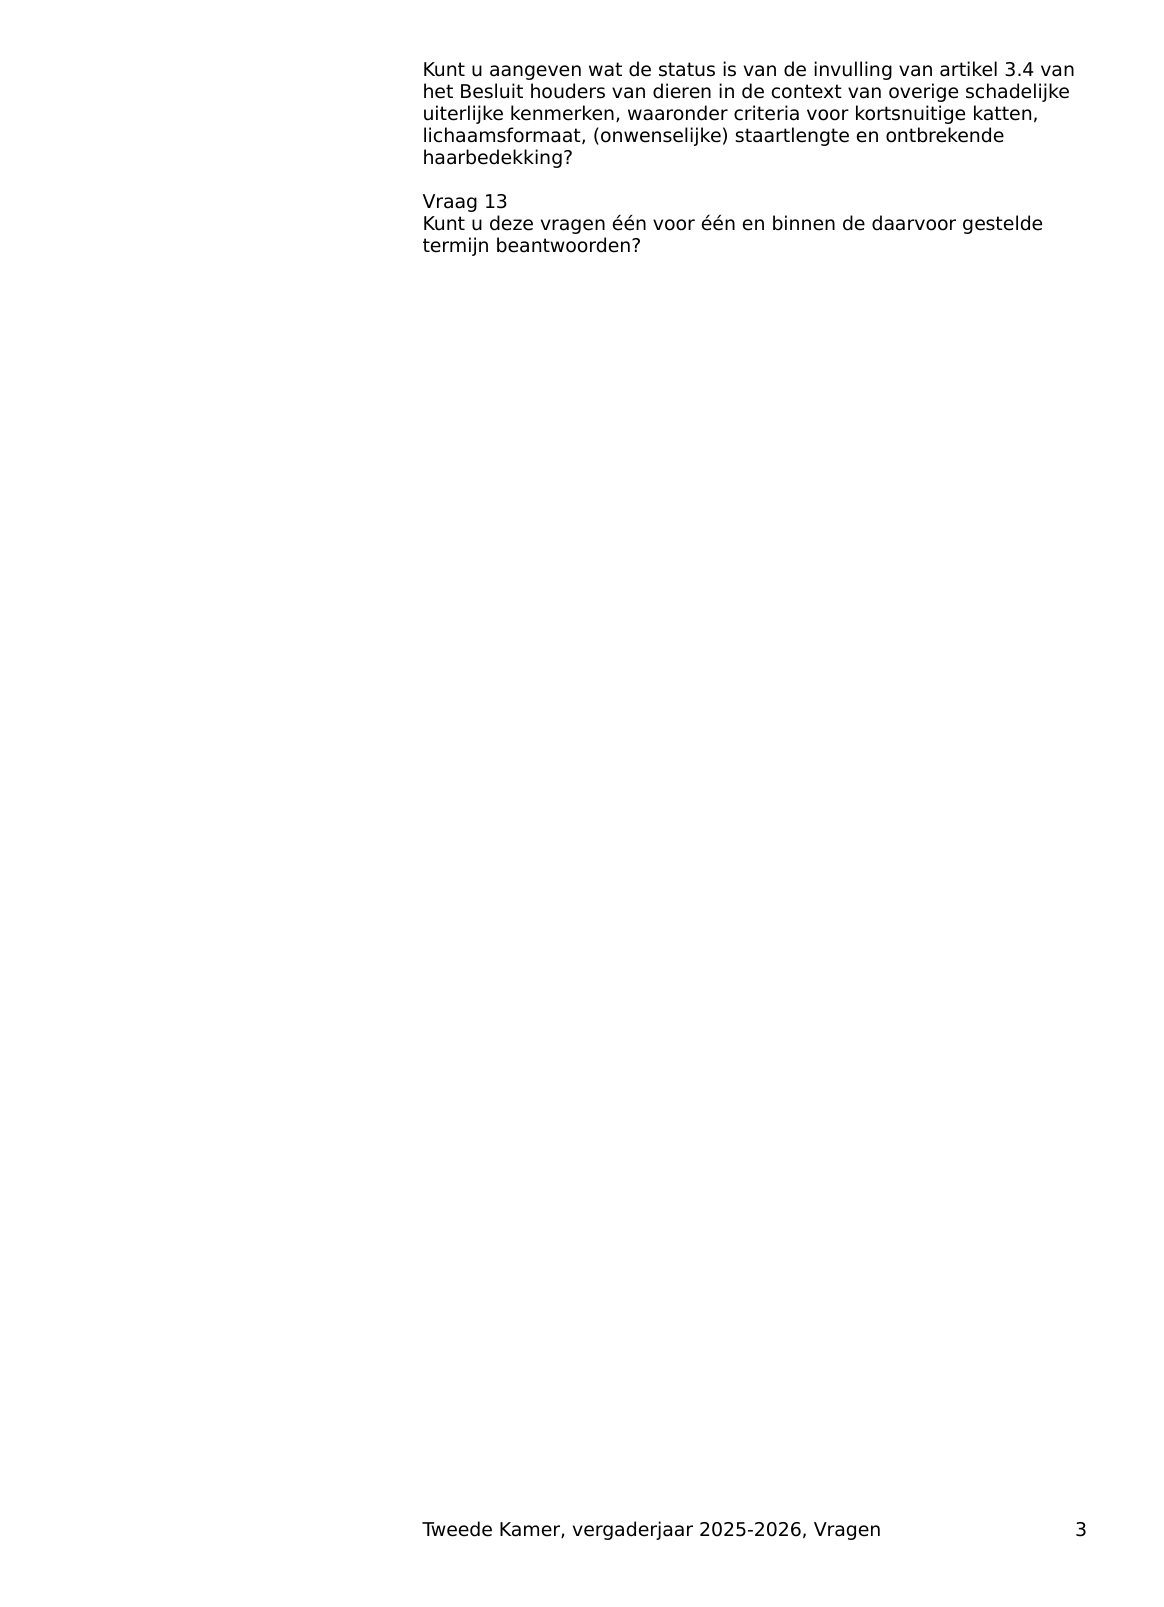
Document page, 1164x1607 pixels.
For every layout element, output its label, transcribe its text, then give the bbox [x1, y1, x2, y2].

text Vraag 13 [422, 191, 1087, 213]
text Kunt u deze vragen één voor één en binnen de daarvoor gestelde termijn beantwoorden? [422, 213, 1087, 257]
text Kunt u aangeven wat de status is van de invulling van artikel 3.4 van het Besluit houders van dieren in de context van overige schadelijke uiterlijke kenmerken, waaronder criteria voor kortsnuitige katten, lichaamsformaat, (onwenselijke) staartlengte en ontbrekende haarbedekking? [422, 59, 1087, 169]
